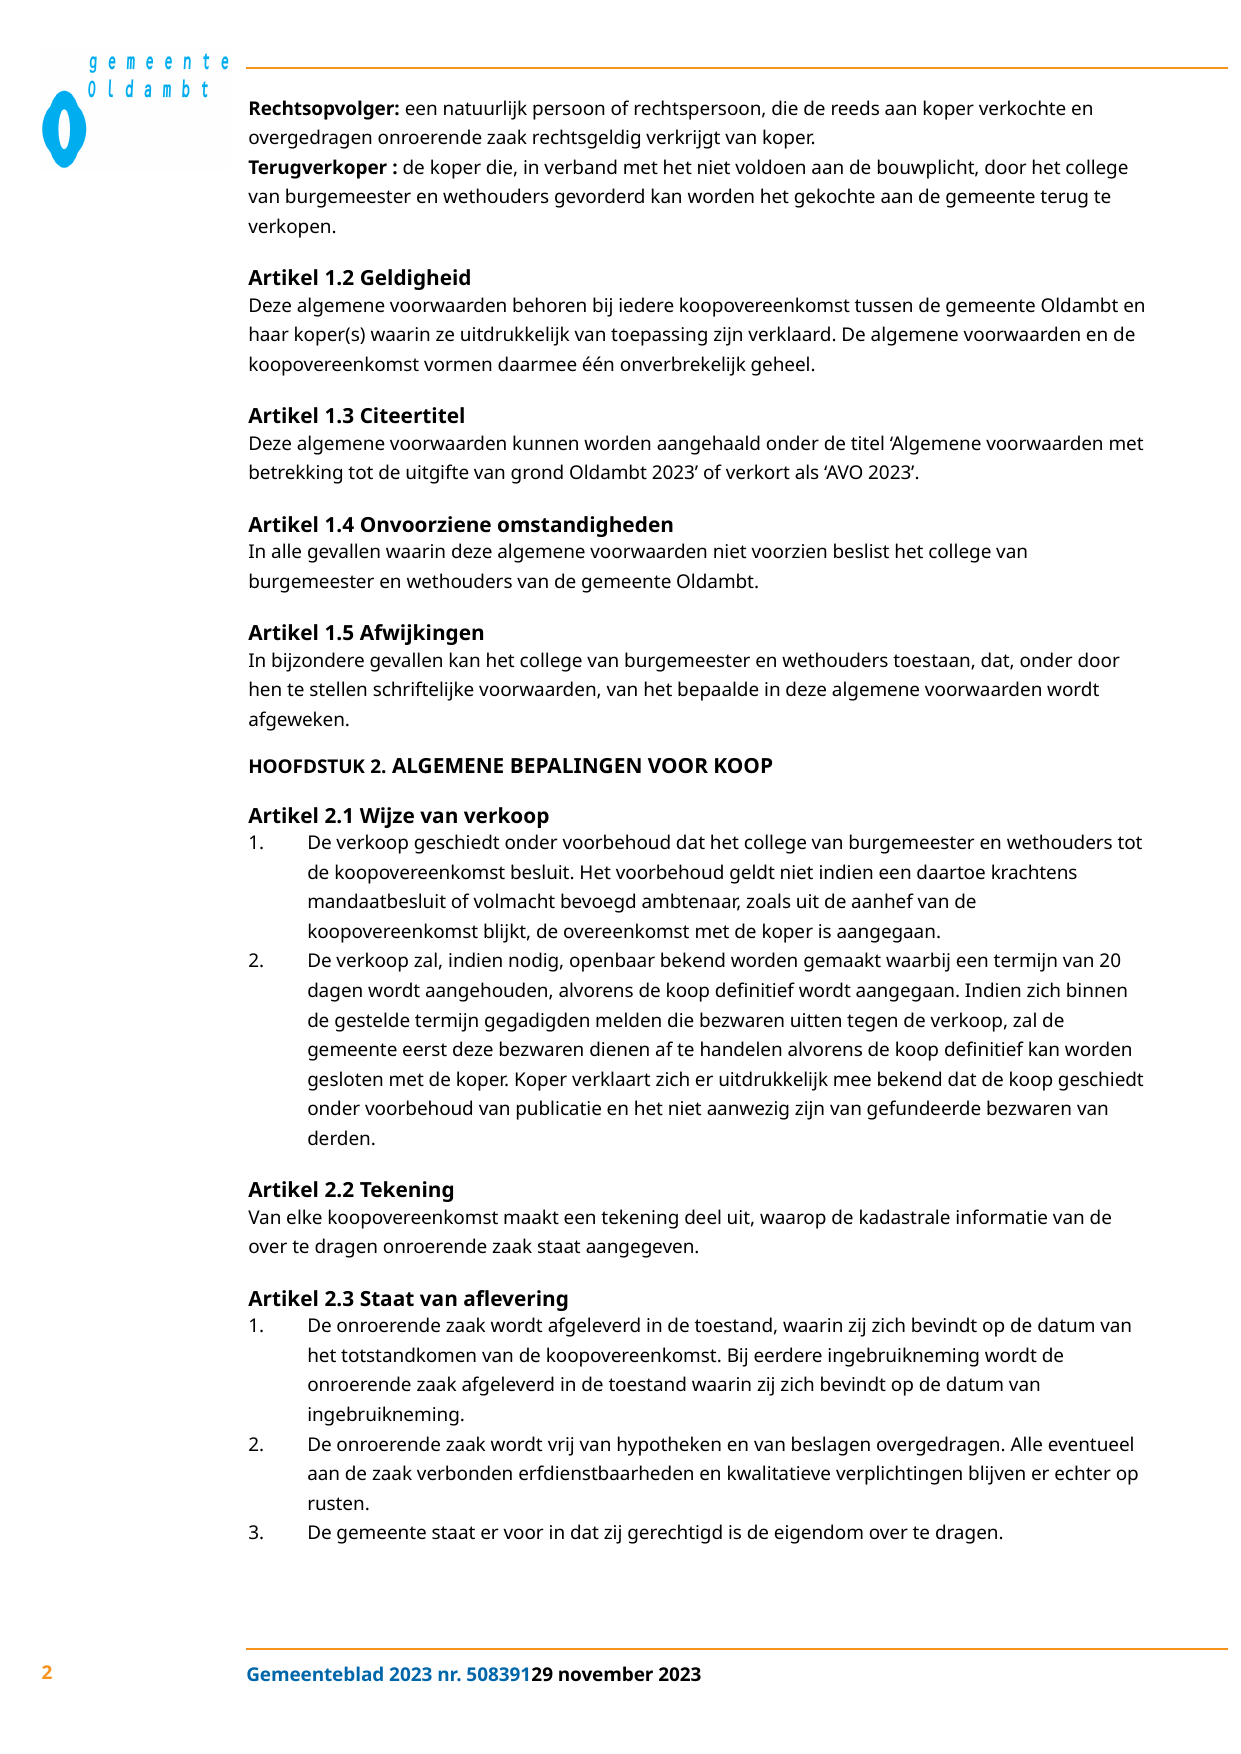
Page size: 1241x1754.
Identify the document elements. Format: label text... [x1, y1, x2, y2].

text Artikel 1.3 Citeertitel [248, 402, 1152, 430]
list De verkoop zal, indien nodig, openbaar bekend worden gemaakt waarbij een termijn van 20 dagen wordt aangehouden, alvorens de koop definitief wordt aangegaan. Indien zich binnen de gestelde termijn gegadigden melden die bezwaren uitten tegen de verkoop, zal de gemeente eerst deze bezwaren dienen af te handelen alvorens de koop definitief kan worden gesloten met de koper. Koper verklaart zich er uitdrukkelijk mee bekend dat de koop geschiedt onder voorbehoud van publicatie en het niet aanwezig zijn van gefundeerde bezwaren van derden. [248, 948, 1152, 1151]
text Artikel 2.3 Staat van aflevering [248, 1284, 1152, 1312]
text Deze algemene voorwaarden behoren bij iedere koopovereenkomst tussen de gemeente Oldambt en haar koper(s) waarin ze uitdrukkelijk van toepassing zijn verklaard. De algemene voorwaarden en de koopovereenkomst vormen daarmee één onverbrekelijk geheel. [248, 292, 1152, 377]
list De onroerende zaak wordt vrij van hypotheken en van beslagen overgedragen. Alle eventueel aan de zaak verbonden erfdienstbaarheden en kwalitatieve verplichtingen blijven er echter op rusten. [248, 1431, 1152, 1516]
text In bijzondere gevallen kan het college van burgemeester en wethouders toestaan, dat, onder door hen te stellen schriftelijke voorwaarden, van het bepaalde in deze algemene voorwaarden wordt afgeweken. [248, 647, 1152, 732]
text In alle gevallen waarin deze algemene voorwaarden niet voorzien beslist het college van burgemeester en wethouders van de gemeente Oldambt. [248, 538, 1152, 594]
list De verkoop geschiedt onder voorbehoud dat het college van burgemeester en wethouders tot de koopovereenkomst besluit. Het voorbehoud geldt niet indien een daartoe krachtens mandaatbesluit of volmacht bevoegd ambtenaar, zoals uit de aanhef van de koopovereenkomst blijkt, de overeenkomst met de koper is aangegaan. [248, 829, 1152, 944]
text Terugverkoper : de koper die, in verband met het niet voldoen aan de bouwplicht, door het college van burgemeester en wethouders gevorderd kan worden het gekochte aan de gemeente terug te verkopen. [248, 154, 1152, 239]
text Artikel 1.2 Geldigheid [248, 263, 1152, 292]
list De onroerende zaak wordt afgeleverd in de toestand, waarin zij zich bevindt op de datum van het totstandkomen van de koopovereenkomst. Bij eerdere ingebruikneming wordt de onroerende zaak afgeleverd in de toestand waarin zij zich bevindt op de datum van ingebruikneming. [248, 1312, 1152, 1427]
text Artikel 1.4 Onvoorziene omstandigheden [248, 510, 1152, 538]
picture [41, 47, 231, 172]
list De gemeente staat er voor in dat zij gerechtigd is de eigendom over te dragen. [248, 1519, 1152, 1545]
text Van elke koopovereenkomst maakt een tekening deel uit, waarop de kadastrale informatie van de over te dragen onroerende zaak staat aangegeven. [248, 1204, 1152, 1259]
text Artikel 2.2 Tekening [248, 1176, 1152, 1204]
text Artikel 2.1 Wijze van verkoop [248, 801, 1152, 829]
text Rechtsopvolger: een natuurlijk persoon of rechtspersoon, die de reeds aan koper verkochte en overgedragen onroerende zaak rechtsgeldig verkrijgt van koper. [248, 95, 1152, 150]
text Deze algemene voorwaarden kunnen worden aangehaald onder de titel ‘Algemene voorwaarden met betrekking tot de uitgifte van grond Oldambt 2023’ of verkort als ‘AVO 2023’. [248, 430, 1152, 485]
text Artikel 1.5 Afwijkingen [248, 618, 1152, 647]
text HOOFDSTUK 2. ALGEMENE BEPALINGEN VOOR KOOP [248, 752, 1152, 780]
